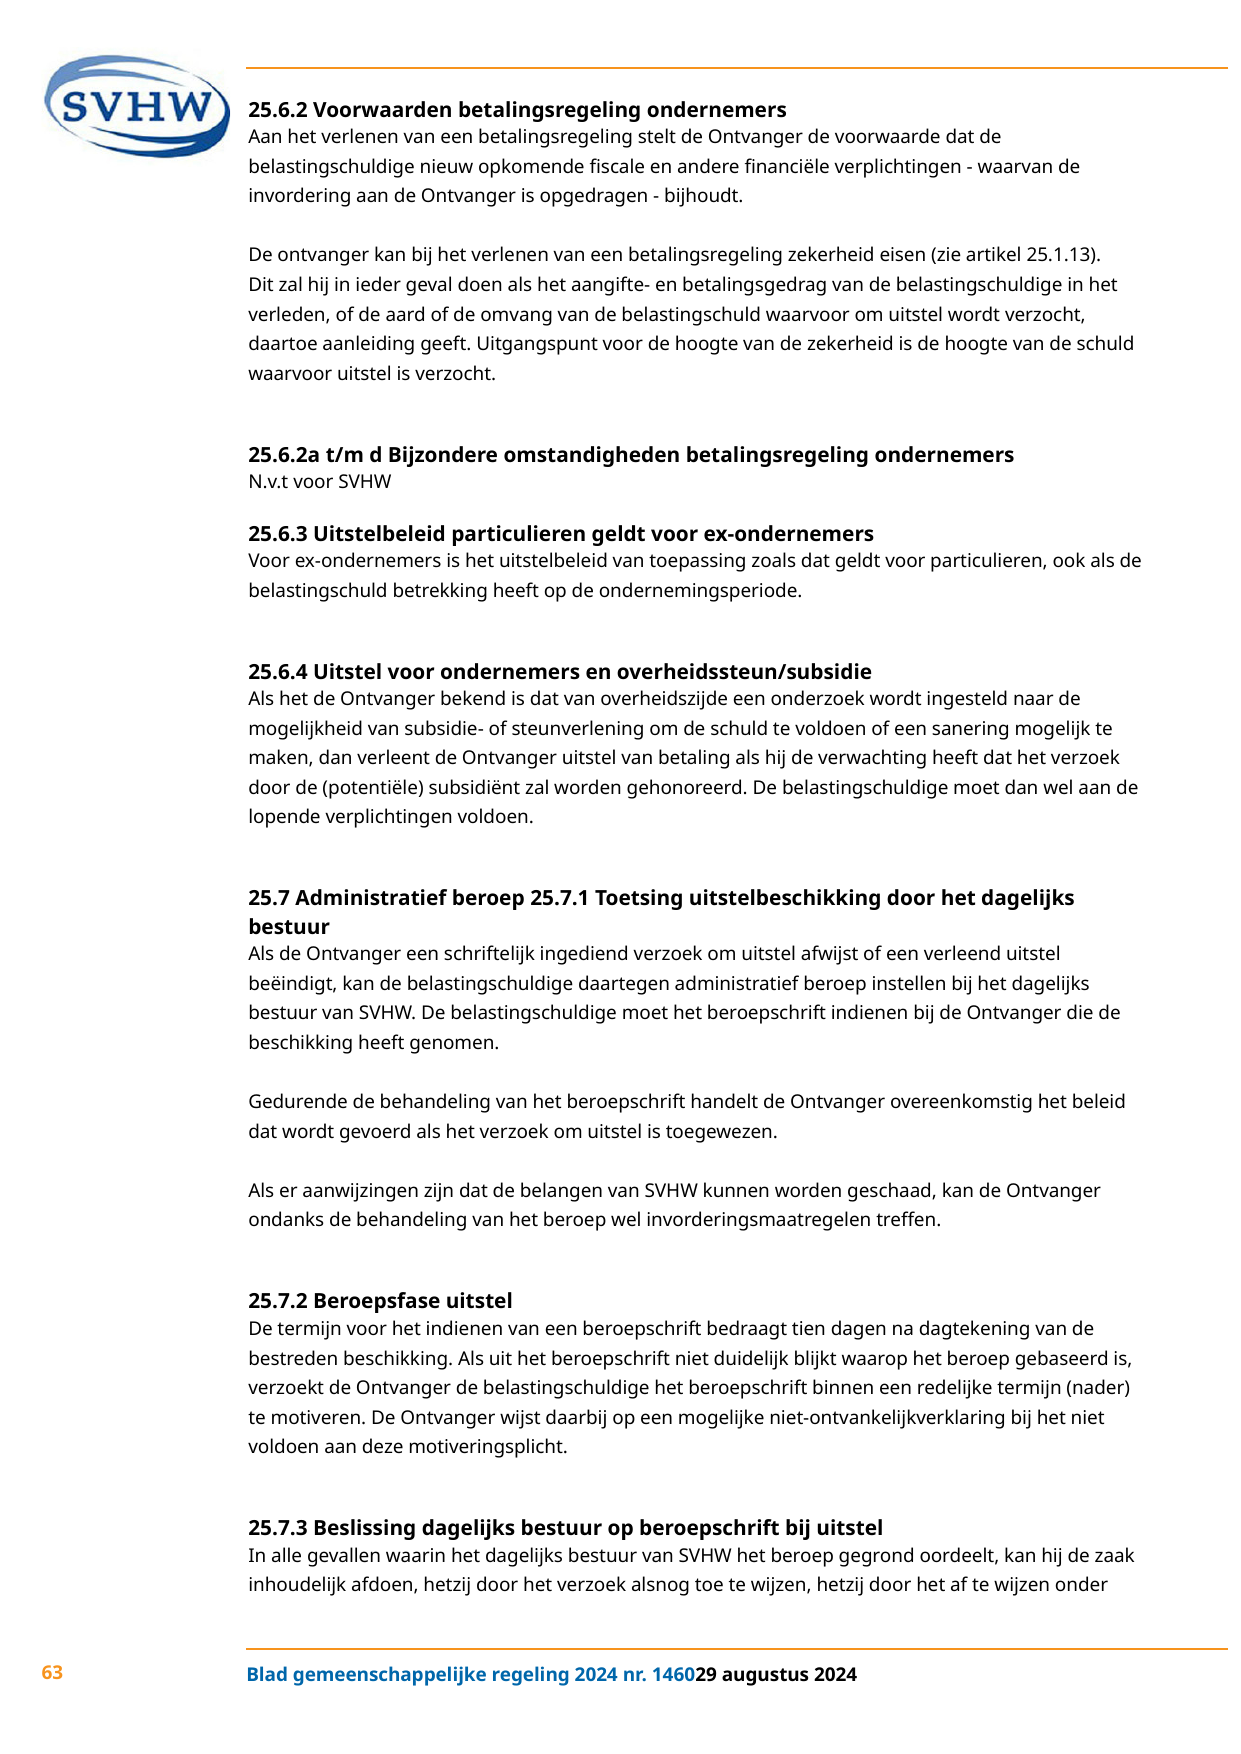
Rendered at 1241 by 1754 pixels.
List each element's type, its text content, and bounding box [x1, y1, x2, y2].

text Als de Ontvanger een schriftelijk ingediend verzoek om uitstel afwijst of een verleend uitstel beëindigt, kan de belastingschuldige daartegen administratief beroep instellen bij het dagelijks bestuur van SVHW. De belastingschuldige moet het beroepschrift indienen bij de Ontvanger die de beschikking heeft genomen. [248, 940, 1152, 1055]
text N.v.t voor SVHW [248, 468, 1152, 494]
text 25.7.3 Beslissing dagelijks bestuur op beroepschrift bij uitstel [248, 1513, 1152, 1542]
text 25.6.3 Uitstelbeleid particulieren geldt voor ex-ondernemers [248, 519, 1152, 547]
picture [41, 47, 231, 172]
text De ontvanger kan bij het verlenen van een betalingsregeling zekerheid eisen (zie artikel 25.1.13). [248, 242, 1152, 267]
text Aan het verlenen van een betalingsregeling stelt de Ontvanger de voorwaarde dat de belastingschuldige nieuw opkomende fiscale en andere financiële verplichtingen - waarvan de invordering aan de Ontvanger is opgedragen - bijhoudt. [248, 123, 1152, 208]
text Voor ex-ondernemers is het uitstelbeleid van toepassing zoals dat geldt voor particulieren, ook als de belastingschuld betrekking heeft op de ondernemingsperiode. [248, 547, 1152, 602]
text 25.7 Administratief beroep 25.7.1 Toetsing uitstelbeschikking door het dagelijks bestuur [248, 883, 1152, 940]
text De termijn voor het indienen van een beroepschrift bedraagt tien dagen na dagtekening van de bestreden beschikking. Als uit het beroepschrift niet duidelijk blijkt waarop het beroep gebaseerd is, verzoekt de Ontvanger de belastingschuldige het beroepschrift binnen een redelijke termijn (nader) te motiveren. De Ontvanger wijst daarbij op een mogelijke niet-ontvankelijkverklaring bij het niet voldoen aan deze motiveringsplicht. [248, 1315, 1152, 1459]
text Als het de Ontvanger bekend is dat van overheidszijde een onderzoek wordt ingesteld naar de mogelijkheid van subsidie- of steunverlening om de schuld te voldoen of een sanering mogelijk te maken, dan verleent de Ontvanger uitstel van betaling als hij de verwachting heeft dat het verzoek door de (potentiële) subsidiënt zal worden gehonoreerd. De belastingschuldige moet dan wel aan de lopende verplichtingen voldoen. [248, 685, 1152, 829]
text 25.6.4 Uitstel voor ondernemers en overheidssteun/subsidie [248, 657, 1152, 685]
text Als er aanwijzingen zijn dat de belangen van SVHW kunnen worden geschaad, kan de Ontvanger ondanks de behandeling van het beroep wel invorderingsmaatregelen treffen. [248, 1177, 1152, 1232]
text In alle gevallen waarin het dagelijks bestuur van SVHW het beroep gegrond oordeelt, kan hij de zaak inhoudelijk afdoen, hetzij door het verzoek alsnog toe te wijzen, hetzij door het af te wijzen onder [248, 1542, 1152, 1597]
text 25.6.2a t/m d Bijzondere omstandigheden betalingsregeling ondernemers [248, 440, 1152, 468]
text 25.6.2 Voorwaarden betalingsregeling ondernemers [248, 95, 1152, 123]
text Dit zal hij in ieder geval doen als het aangifte- en betalingsgedrag van de belastingschuldige in het verleden, of de aard of de omvang van de belastingschuld waarvoor om uitstel wordt verzocht, daartoe aanleiding geeft. Uitgangspunt voor de hoogte van de zekerheid is de hoogte van de schuld waarvoor uitstel is verzocht. [248, 271, 1152, 386]
text Gedurende de behandeling van het beroepschrift handelt de Ontvanger overeenkomstig het beleid dat wordt gevoerd als het verzoek om uitstel is toegewezen. [248, 1088, 1152, 1144]
text 25.7.2 Beroepsfase uitstel [248, 1287, 1152, 1315]
